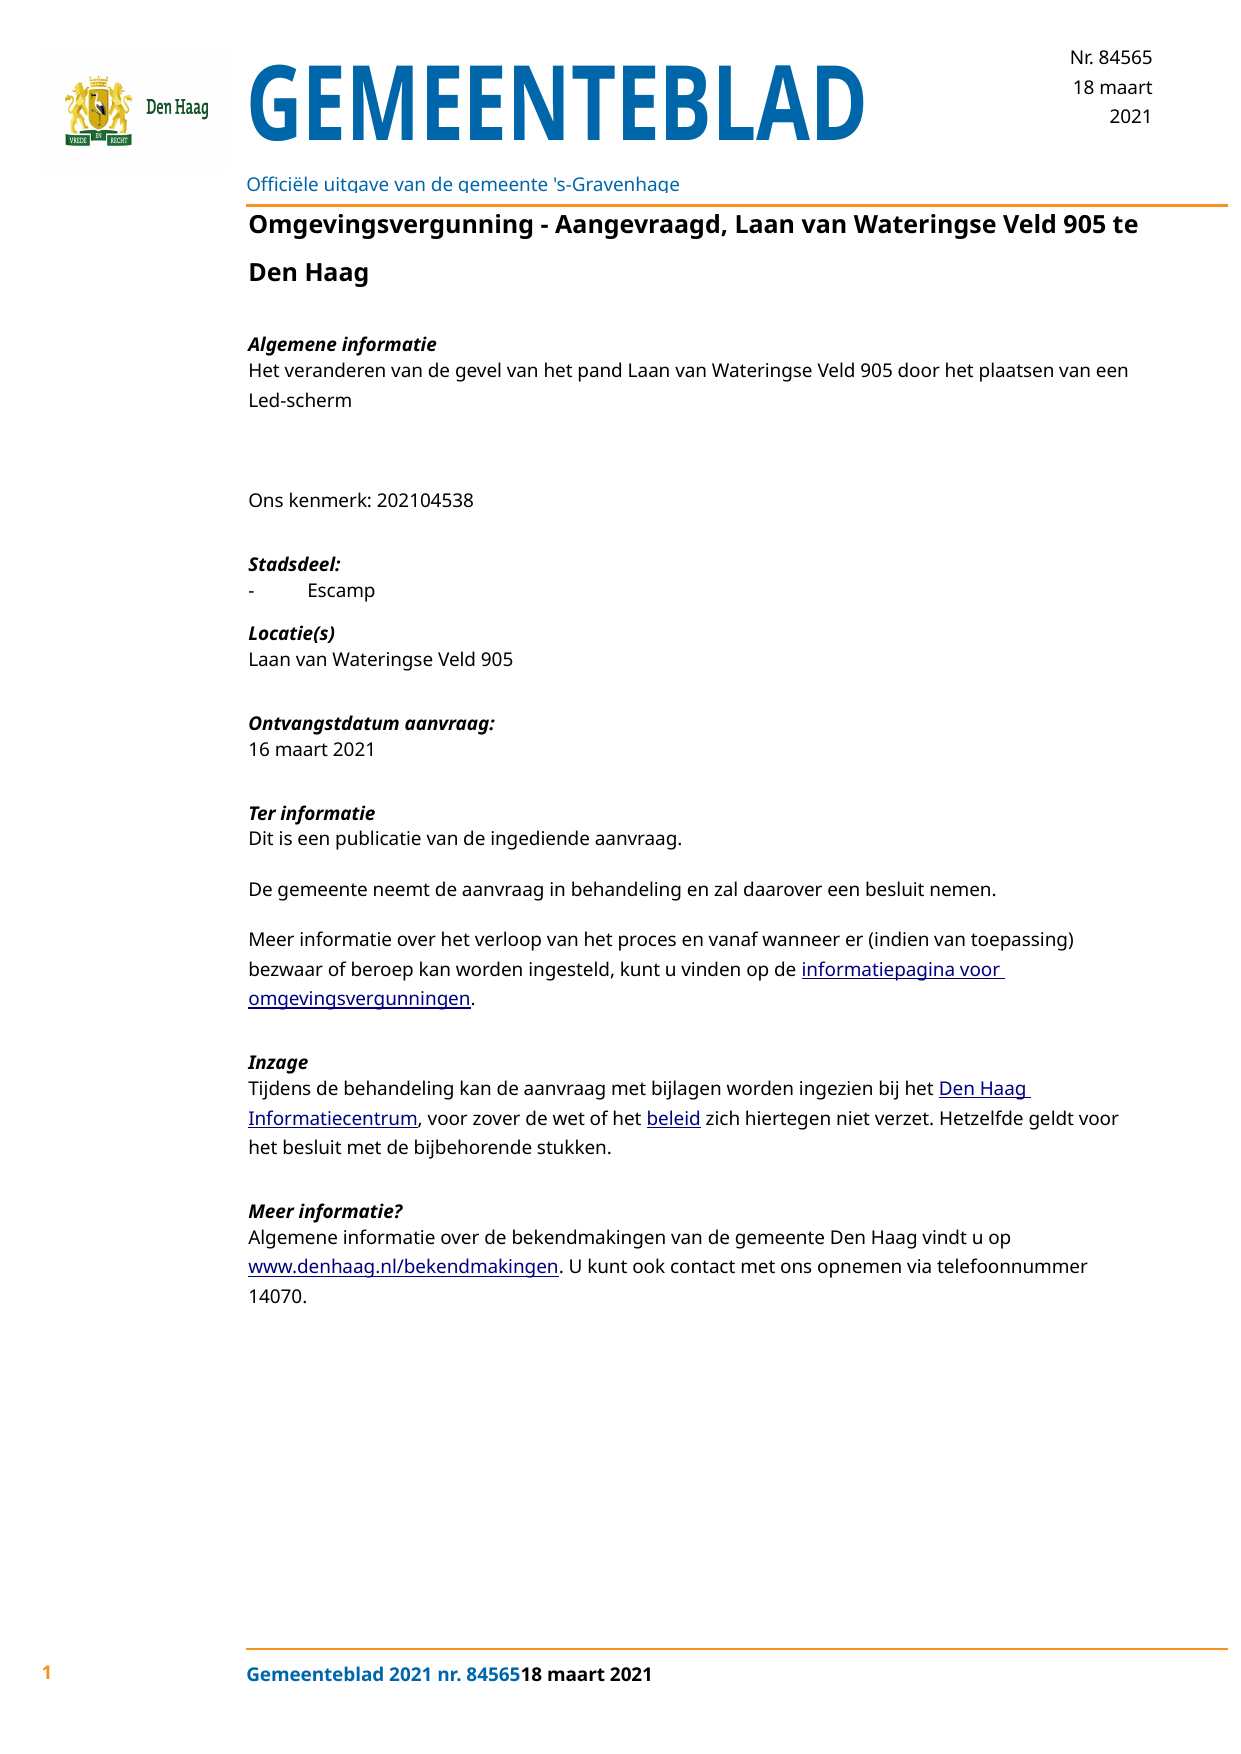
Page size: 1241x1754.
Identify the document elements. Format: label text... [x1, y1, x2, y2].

text Meer informatie over het verloop van het proces en vanaf wanneer er (indien van toepassing) bezwaar of beroep kan worden ingesteld, kunt u vinden op de informatiepagina voor omgevingsvergunningen. [248, 926, 1152, 1011]
text Locatie(s) [248, 620, 1152, 646]
text Omgevingsvergunning - Aangevraagd, Laan van Wateringse Veld 905 te Den Haag [248, 207, 1152, 288]
picture [41, 47, 231, 172]
text Ontvangstdatum aanvraag: [248, 710, 1152, 736]
text Algemene informatie [248, 331, 1152, 357]
text Algemene informatie over de bekendmakingen van de gemeente Den Haag vindt u op www.denhaag.nl/bekendmakingen. U kunt ook contact met ons opnemen via telefoonnummer 14070. [248, 1224, 1152, 1309]
text Meer informatie? [248, 1198, 1152, 1224]
list Escamp [248, 577, 1152, 603]
text Dit is een publicatie van de ingediende aanvraag. [248, 826, 1152, 851]
text 16 maart 2021 [248, 736, 1152, 762]
text Het veranderen van de gevel van het pand Laan van Wateringse Veld 905 door het plaatsen van een Led-scherm [248, 357, 1152, 412]
text Ter informatie [248, 800, 1152, 826]
text Stadsdeel: [248, 552, 1152, 577]
text Inzage [248, 1049, 1152, 1075]
text Tijdens de behandeling kan de aanvraag met bijlagen worden ingezien bij het Den Haag Informatiecentrum, voor zover de wet of het beleid zich hiertegen niet verzet. Hetzelfde geldt voor het besluit met de bijbehorende stukken. [248, 1075, 1152, 1160]
text Laan van Wateringse Veld 905 [248, 646, 1152, 672]
text Ons kenmerk: 202104538 [248, 488, 1152, 513]
text De gemeente neemt de aanvraag in behandeling en zal daarover een besluit nemen. [248, 876, 1152, 902]
